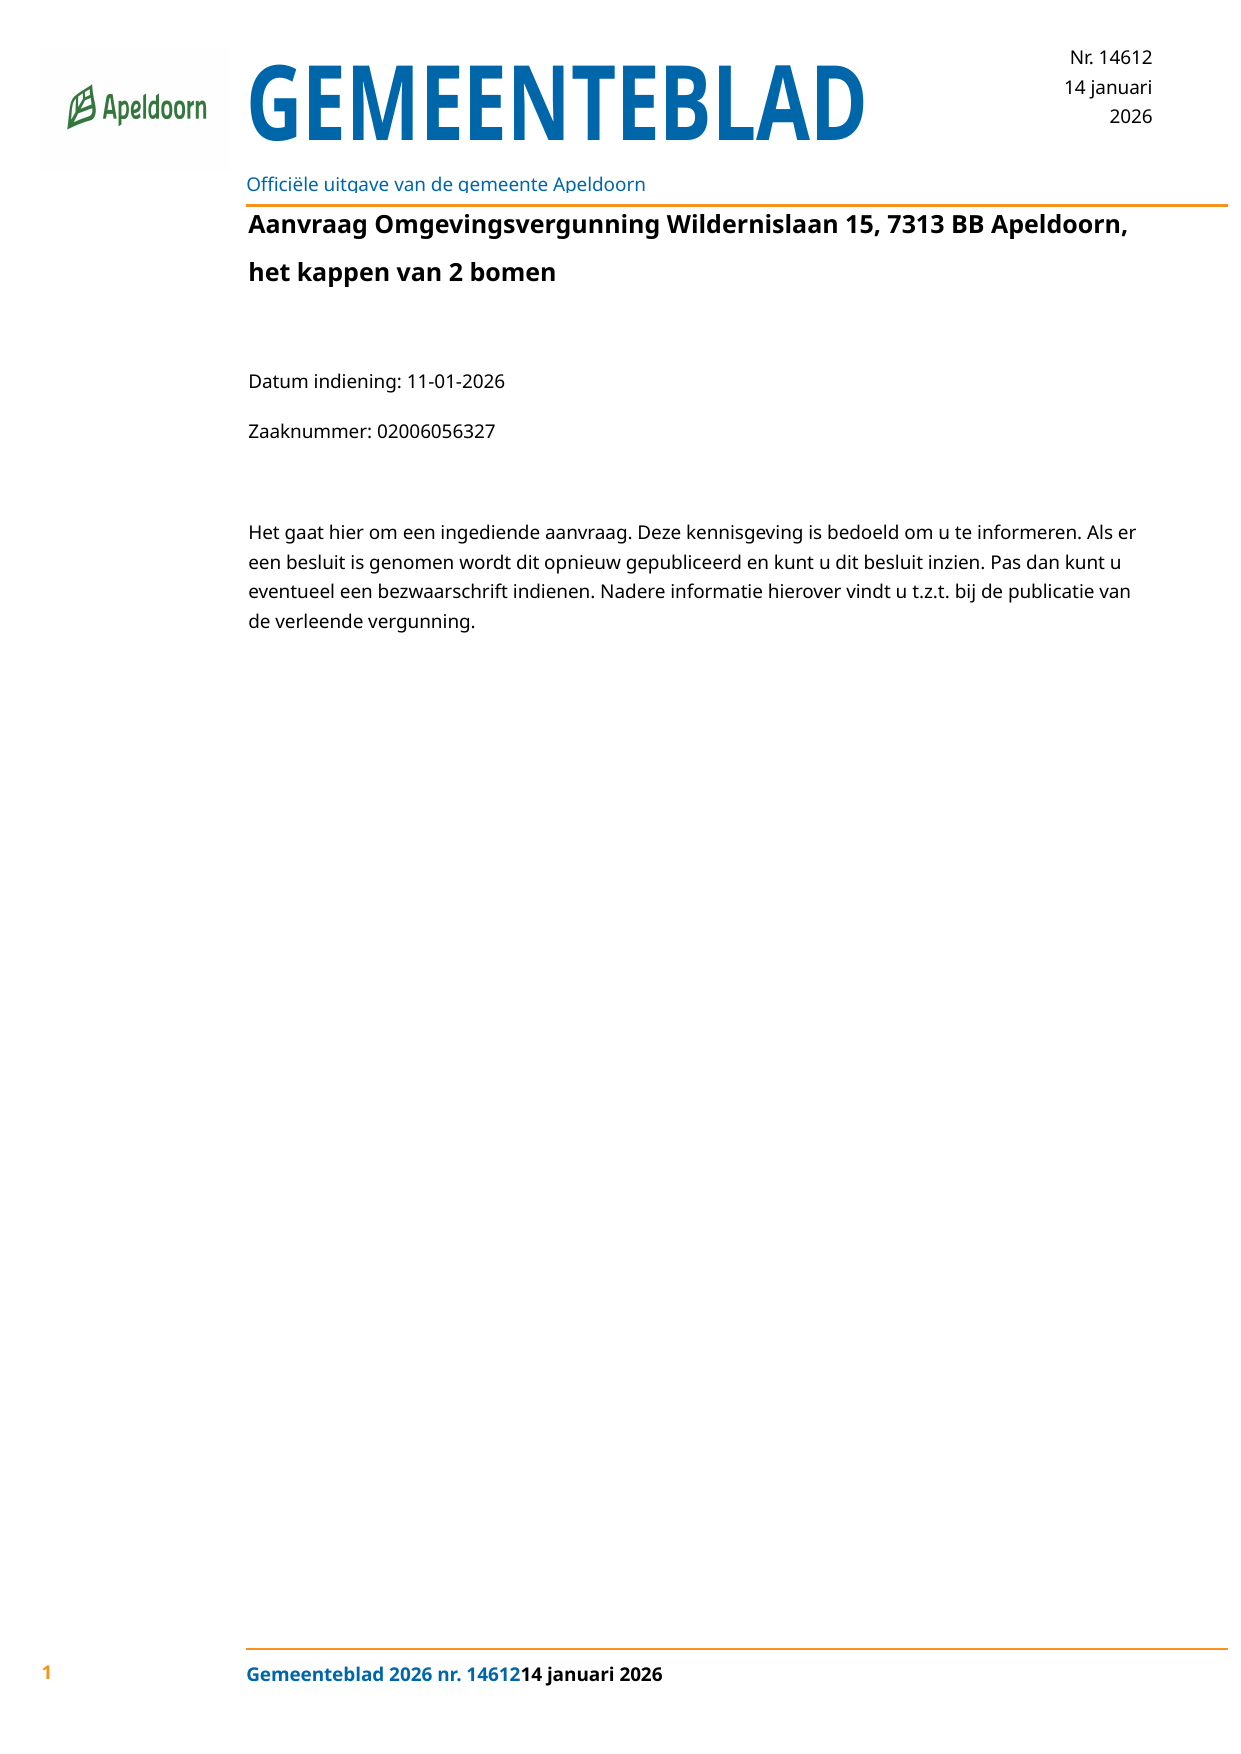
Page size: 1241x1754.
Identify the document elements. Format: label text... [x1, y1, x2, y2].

text Aanvraag Omgevingsvergunning Wildernislaan 15, 7313 BB Apeldoorn, het kappen van 2 bomen [248, 207, 1152, 288]
text Datum indiening: 11-01-2026 [248, 368, 1152, 394]
text Het gaat hier om een ingediende aanvraag. Deze kennisgeving is bedoeld om u te informeren. Als er een besluit is genomen wordt dit opnieuw gepubliceerd en kunt u dit besluit inzien. Pas dan kunt u eventueel een bezwaarschrift indienen. Nadere informatie hierover vindt u t.z.t. bij de publicatie van de verleende vergunning. [248, 519, 1152, 634]
picture [41, 47, 231, 172]
text Zaaknummer: 02006056327 [248, 419, 1152, 444]
